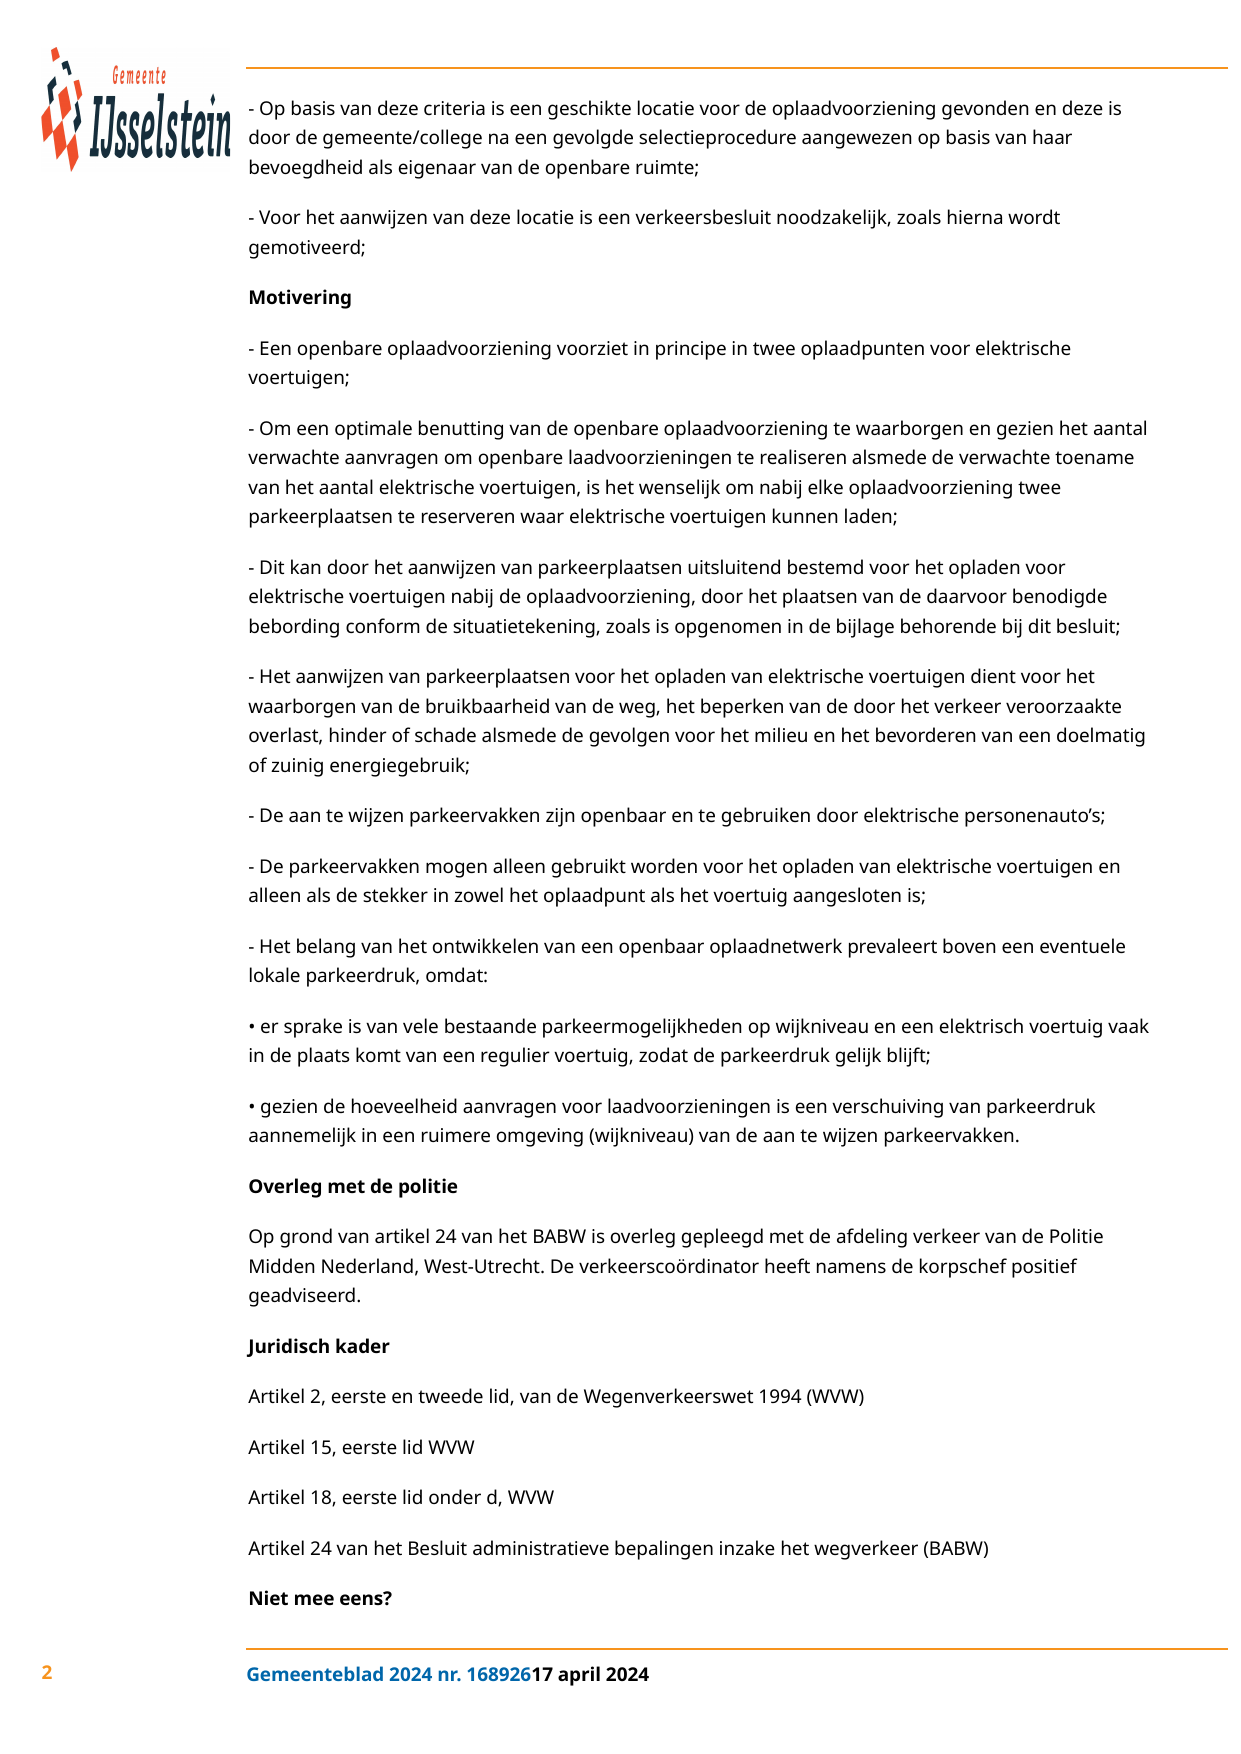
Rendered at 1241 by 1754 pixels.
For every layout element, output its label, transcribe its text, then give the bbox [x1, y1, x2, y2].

text - De aan te wijzen parkeervakken zijn openbaar en te gebruiken door elektrische personenauto’s; [248, 803, 1152, 828]
text Motivering [248, 284, 1152, 310]
text • er sprake is van vele bestaande parkeermogelijkheden op wijkniveau en een elektrisch voertuig vaak in de plaats komt van een regulier voertuig, zodat de parkeerdruk gelijk blijft; [248, 1013, 1152, 1068]
picture [41, 47, 231, 172]
text Artikel 18, eerste lid onder d, WVW [248, 1484, 1152, 1510]
text Op grond van artikel 24 van het BABW is overleg gepleegd met de afdeling verkeer van de Politie Midden Nederland, West-Utrecht. De verkeerscoördinator heeft namens de korpschef positief geadviseerd. [248, 1223, 1152, 1308]
text - Op basis van deze criteria is een geschikte locatie voor de oplaadvoorziening gevonden en deze is door de gemeente/college na een gevolgde selectieprocedure aangewezen op basis van haar bevoegdheid als eigenaar van de openbare ruimte; [248, 95, 1152, 180]
text - Een openbare oplaadvoorziening voorziet in principe in twee oplaadpunten voor elektrische voertuigen; [248, 335, 1152, 390]
text - Om een optimale benutting van de openbare oplaadvoorziening te waarborgen en gezien het aantal verwachte aanvragen om openbare laadvoorzieningen te realiseren alsmede de verwachte toename van het aantal elektrische voertuigen, is het wenselijk om nabij elke oplaadvoorziening twee parkeerplaatsen te reserveren waar elektrische voertuigen kunnen laden; [248, 415, 1152, 529]
text - Voor het aanwijzen van deze locatie is een verkeersbesluit noodzakelijk, zoals hierna wordt gemotiveerd; [248, 204, 1152, 260]
text - Het belang van het ontwikkelen van een openbaar oplaadnetwerk prevaleert boven een eventuele lokale parkeerdruk, omdat: [248, 933, 1152, 988]
text Artikel 24 van het Besluit administratieve bepalingen inzake het wegverkeer (BABW) [248, 1535, 1152, 1561]
text • gezien de hoeveelheid aanvragen voor laadvoorzieningen is een verschuiving van parkeerdruk aannemelijk in een ruimere omgeving (wijkniveau) van de aan te wijzen parkeervakken. [248, 1093, 1152, 1148]
text - Dit kan door het aanwijzen van parkeerplaatsen uitsluitend bestemd voor het opladen voor elektrische voertuigen nabij de oplaadvoorziening, door het plaatsen van de daarvoor benodigde bebording conform de situatietekening, zoals is opgenomen in de bijlage behorende bij dit besluit; [248, 554, 1152, 639]
text Overleg met de politie [248, 1173, 1152, 1199]
text Niet mee eens? [248, 1585, 1152, 1611]
text Juridisch kader [248, 1333, 1152, 1359]
text Artikel 2, eerste en tweede lid, van de Wegenverkeerswet 1994 (WVW) [248, 1383, 1152, 1409]
text Artikel 15, eerste lid WVW [248, 1434, 1152, 1460]
text - Het aanwijzen van parkeerplaatsen voor het opladen van elektrische voertuigen dient voor het waarborgen van de bruikbaarheid van de weg, het beperken van de door het verkeer veroorzaakte overlast, hinder of schade alsmede de gevolgen voor het milieu en het bevorderen van een doelmatig of zuinig energiegebruik; [248, 663, 1152, 778]
text - De parkeervakken mogen alleen gebruikt worden voor het opladen van elektrische voertuigen en alleen als de stekker in zowel het oplaadpunt als het voertuig aangesloten is; [248, 853, 1152, 908]
